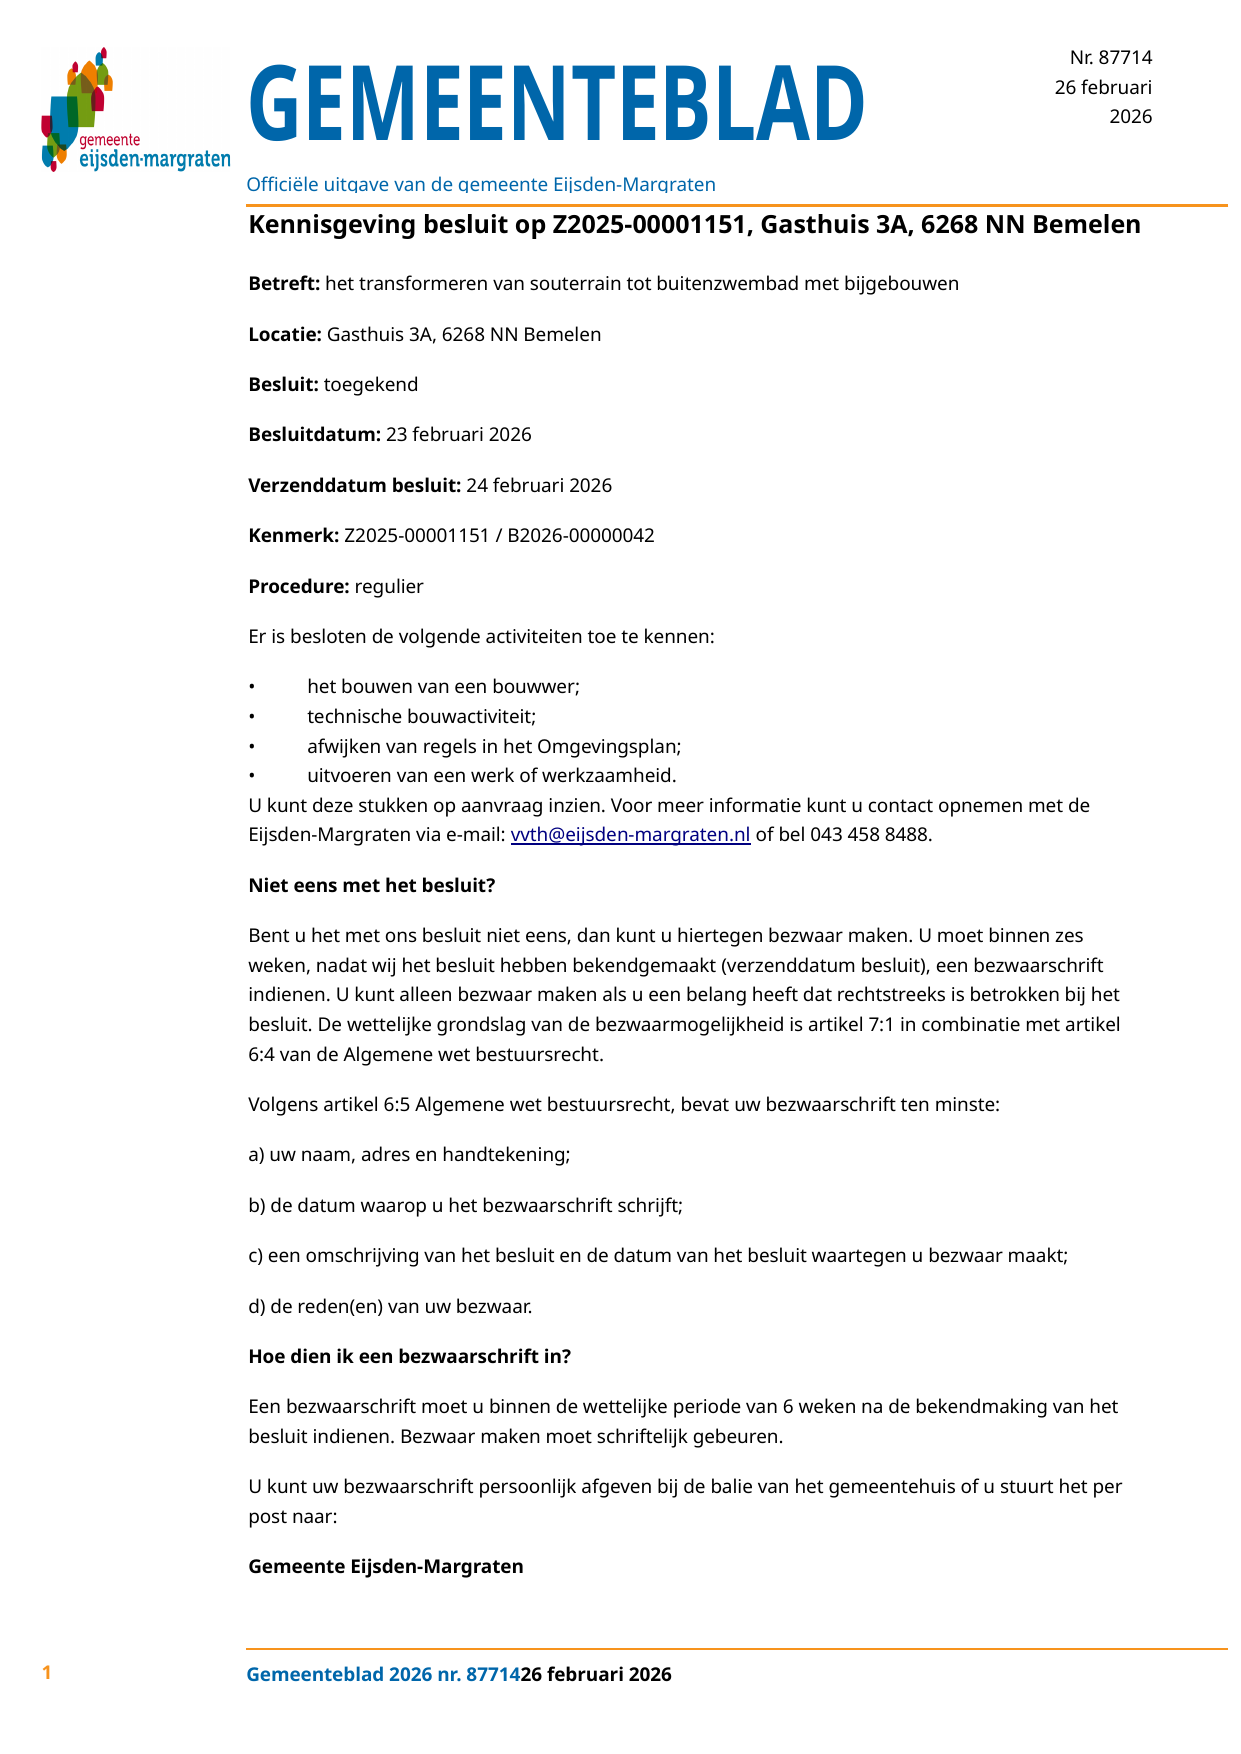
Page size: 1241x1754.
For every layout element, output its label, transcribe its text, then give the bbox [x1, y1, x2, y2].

text Een bezwaarschrift moet u binnen de wettelijke periode van 6 weken na de bekendmaking van het besluit indienen. Bezwaar maken moet schriftelijk gebeuren. [248, 1394, 1152, 1449]
picture [41, 47, 231, 172]
text d) de reden(en) van uw bezwaar. [248, 1293, 1152, 1318]
list het bouwen van een bouwwer; [248, 674, 1152, 699]
list technische bouwactiviteit; [248, 703, 1152, 729]
text Er is besloten de volgende activiteiten toe te kennen: [248, 623, 1152, 649]
text U kunt deze stukken op aanvraag inzien. Voor meer informatie kunt u contact opnemen met de Eijsden-Margraten via e-mail: vvth@eijsden-margraten.nl of bel 043 458 8488. [248, 792, 1152, 847]
text Besluit: toegekend [248, 371, 1152, 397]
text Betreft: het transformeren van souterrain tot buitenzwembad met bijgebouwen [248, 270, 1152, 296]
list uitvoeren van een werk of werkzaamheid. [248, 762, 1152, 788]
text Besluitdatum: 23 februari 2026 [248, 422, 1152, 447]
text Volgens artikel 6:5 Algemene wet bestuursrecht, bevat uw bezwaarschrift ten minste: [248, 1091, 1152, 1117]
text Niet eens met het besluit? [248, 872, 1152, 898]
text Kennisgeving besluit op Z2025-00001151, Gasthuis 3A, 6268 NN Bemelen [248, 207, 1152, 241]
text Hoe dien ik een bezwaarschrift in? [248, 1343, 1152, 1369]
text a) uw naam, adres en handtekening; [248, 1142, 1152, 1167]
text Verzenddatum besluit: 24 februari 2026 [248, 472, 1152, 498]
text Procedure: regulier [248, 573, 1152, 598]
text b) de datum waarop u het bezwaarschrift schrijft; [248, 1192, 1152, 1218]
list afwijken van regels in het Omgevingsplan; [248, 733, 1152, 758]
text Gemeente Eijsden-Margraten [248, 1554, 1152, 1579]
text Bent u het met ons besluit niet eens, dan kunt u hiertegen bezwaar maken. U moet binnen zes weken, nadat wij het besluit hebben bekendgemaakt (verzenddatum besluit), een bezwaarschrift indienen. U kunt alleen bezwaar maken als u een belang heeft dat rechtstreeks is betrokken bij het besluit. De wettelijke grondslag van de bezwaarmogelijkheid is artikel 7:1 in combinatie met artikel 6:4 van de Algemene wet bestuursrecht. [248, 922, 1152, 1066]
text Kenmerk: Z2025-00001151 / B2026-00000042 [248, 522, 1152, 548]
text U kunt uw bezwaarschrift persoonlijk afgeven bij de balie van het gemeentehuis of u stuurt het per post naar: [248, 1474, 1152, 1529]
text Locatie: Gasthuis 3A, 6268 NN Bemelen [248, 321, 1152, 346]
text c) een omschrijving van het besluit en de datum van het besluit waartegen u bezwaar maakt; [248, 1242, 1152, 1268]
